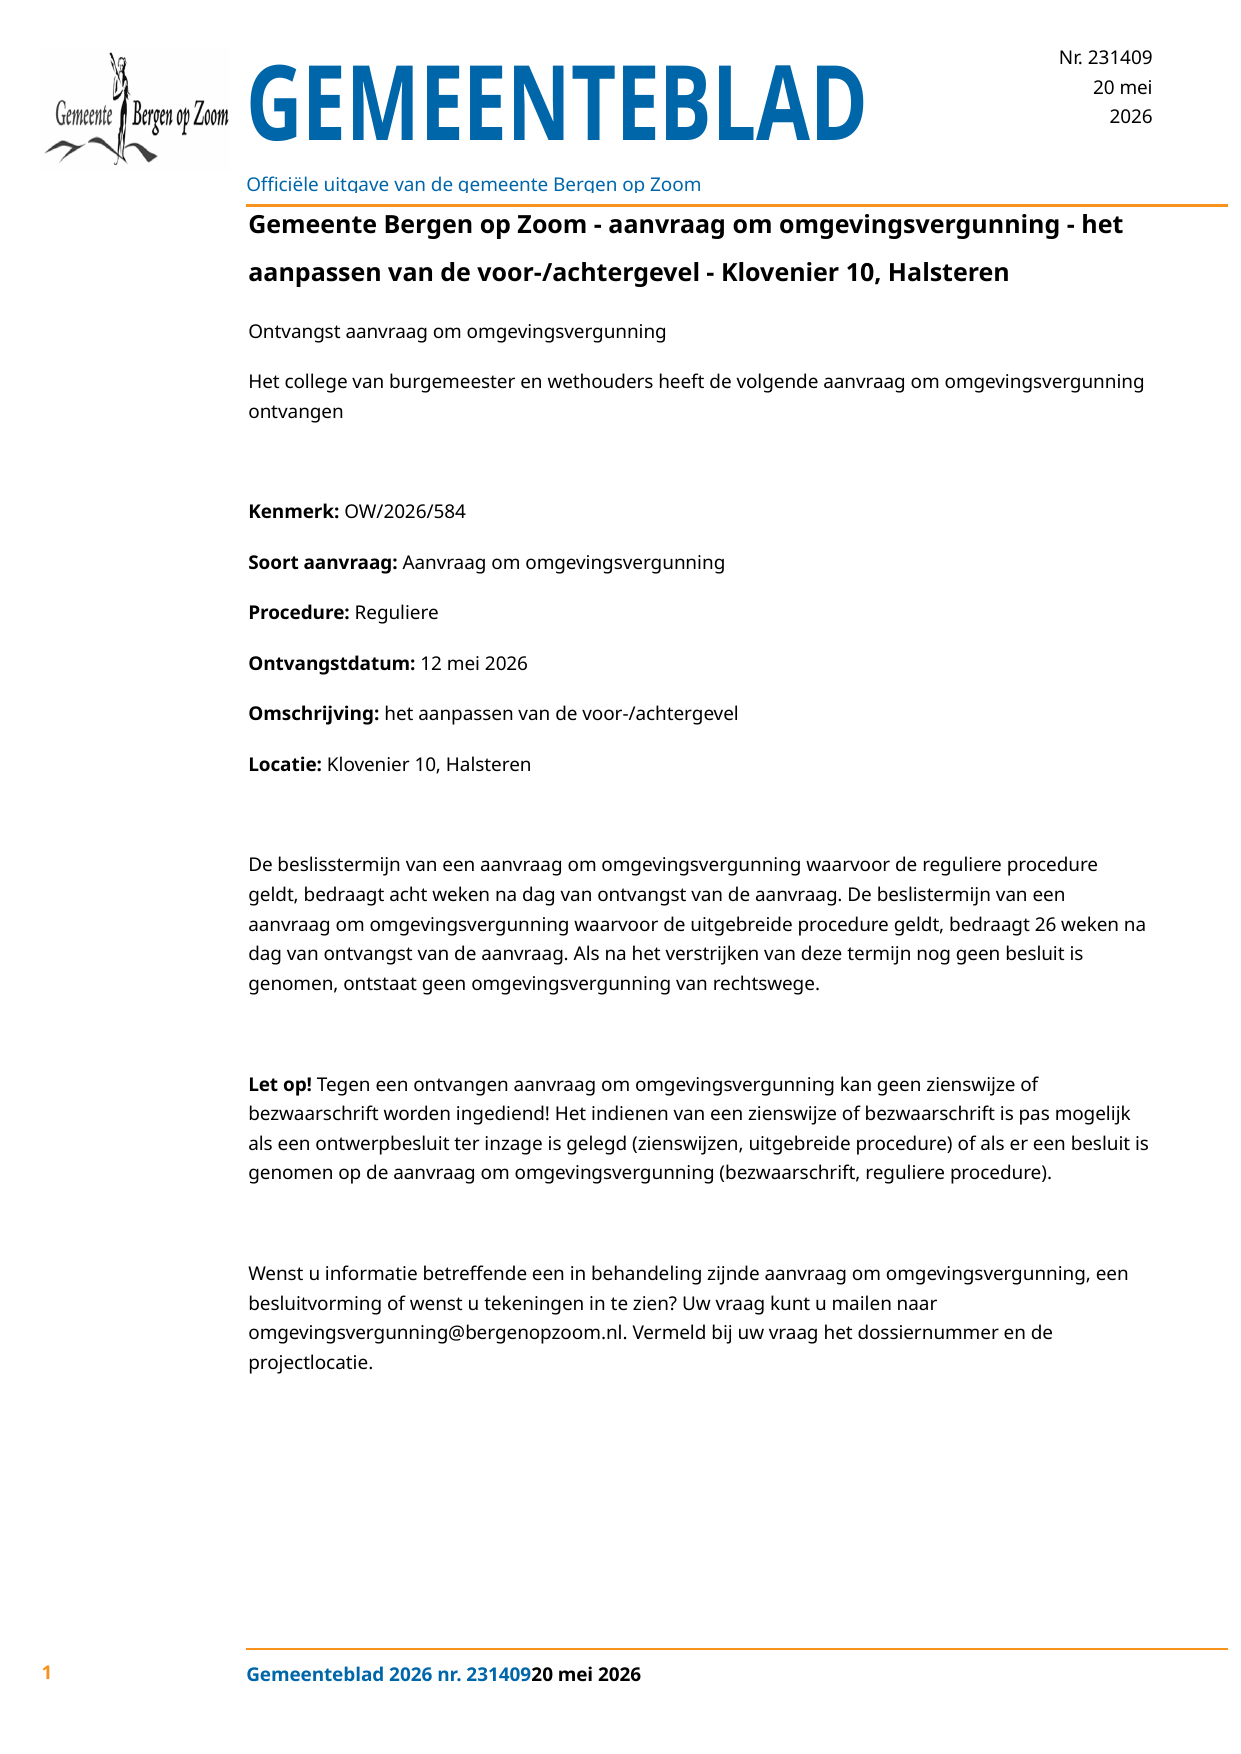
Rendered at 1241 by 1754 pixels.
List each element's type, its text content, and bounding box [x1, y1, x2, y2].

text Ontvangst aanvraag om omgevingsvergunning [248, 318, 1152, 344]
text Soort aanvraag: Aanvraag om omgevingsvergunning [248, 549, 1152, 575]
text Het college van burgemeester en wethouders heeft de volgende aanvraag om omgevingsvergunning ontvangen [248, 368, 1152, 424]
text Locatie: Klovenier 10, Halsteren [248, 751, 1152, 777]
text Omschrijving: het aanpassen van de voor-/achtergevel [248, 700, 1152, 726]
text Kenmerk: OW/2026/584 [248, 499, 1152, 524]
text De beslisstermijn van een aanvraag om omgevingsvergunning waarvoor de reguliere procedure geldt, bedraagt acht weken na dag van ontvangst van de aanvraag. De beslistermijn van een aanvraag om omgevingsvergunning waarvoor de uitgebreide procedure geldt, bedraagt 26 weken na dag van ontvangst van de aanvraag. Als na het verstrijken van deze termijn nog geen besluit is genomen, ontstaat geen omgevingsvergunning van rechtswege. [248, 852, 1152, 996]
text Let op! Tegen een ontvangen aanvraag om omgevingsvergunning kan geen zienswijze of bezwaarschrift worden ingediend! Het indienen van een zienswijze of bezwaarschrift is pas mogelijk als een ontwerpbesluit ter inzage is gelegd (zienswijzen, uitgebreide procedure) of als er een besluit is genomen op de aanvraag om omgevingsvergunning (bezwaarschrift, reguliere procedure). [248, 1071, 1152, 1185]
text Wenst u informatie betreffende een in behandeling zijnde aanvraag om omgevingsvergunning, een besluitvorming of wenst u tekeningen in te zien? Uw vraag kunt u mailen naar omgevingsvergunning@bergenopzoom.nl. Vermeld bij uw vraag het dossiernummer en de projectlocatie. [248, 1260, 1152, 1375]
text Ontvangstdatum: 12 mei 2026 [248, 650, 1152, 676]
picture [41, 47, 231, 172]
text Gemeente Bergen op Zoom - aanvraag om omgevingsvergunning - het aanpassen van de voor-/achtergevel - Klovenier 10, Halsteren [248, 207, 1152, 288]
text Procedure: Reguliere [248, 599, 1152, 625]
